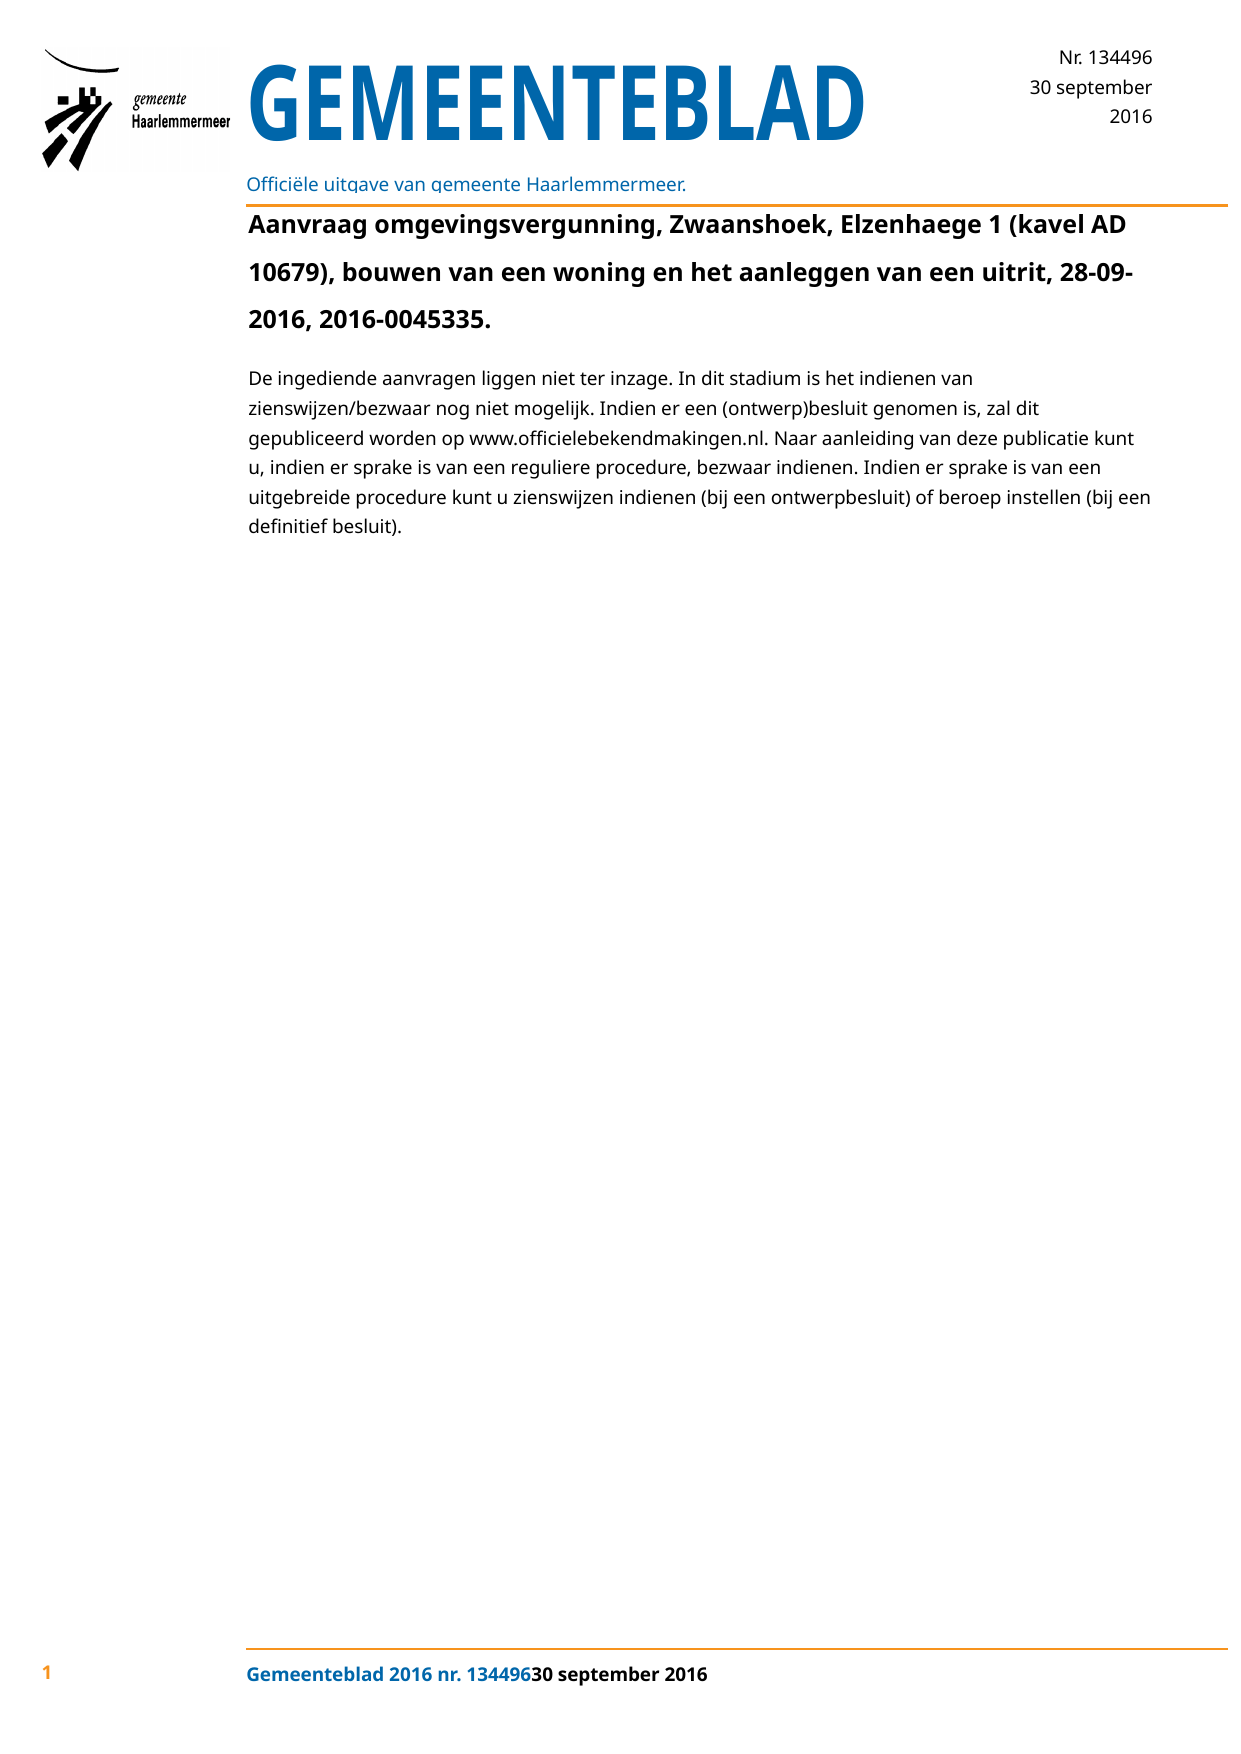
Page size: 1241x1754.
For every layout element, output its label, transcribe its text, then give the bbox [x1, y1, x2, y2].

text Aanvraag omgevingsvergunning, Zwaanshoek, Elzenhaege 1 (kavel AD 10679), bouwen van een woning en het aanleggen van een uitrit, 28-09-2016, 2016-0045335. [248, 207, 1152, 336]
text De ingediende aanvragen liggen niet ter inzage. In dit stadium is het indienen van zienswijzen/bezwaar nog niet mogelijk. Indien er een (ontwerp)besluit genomen is, zal dit gepubliceerd worden op www.officielebekendmakingen.nl. Naar aanleiding van deze publicatie kunt u, indien er sprake is van een reguliere procedure, bezwaar indienen. Indien er sprake is van een uitgebreide procedure kunt u zienswijzen indienen (bij een ontwerpbesluit) of beroep instellen (bij een definitief besluit). [248, 366, 1152, 539]
picture [41, 47, 231, 172]
